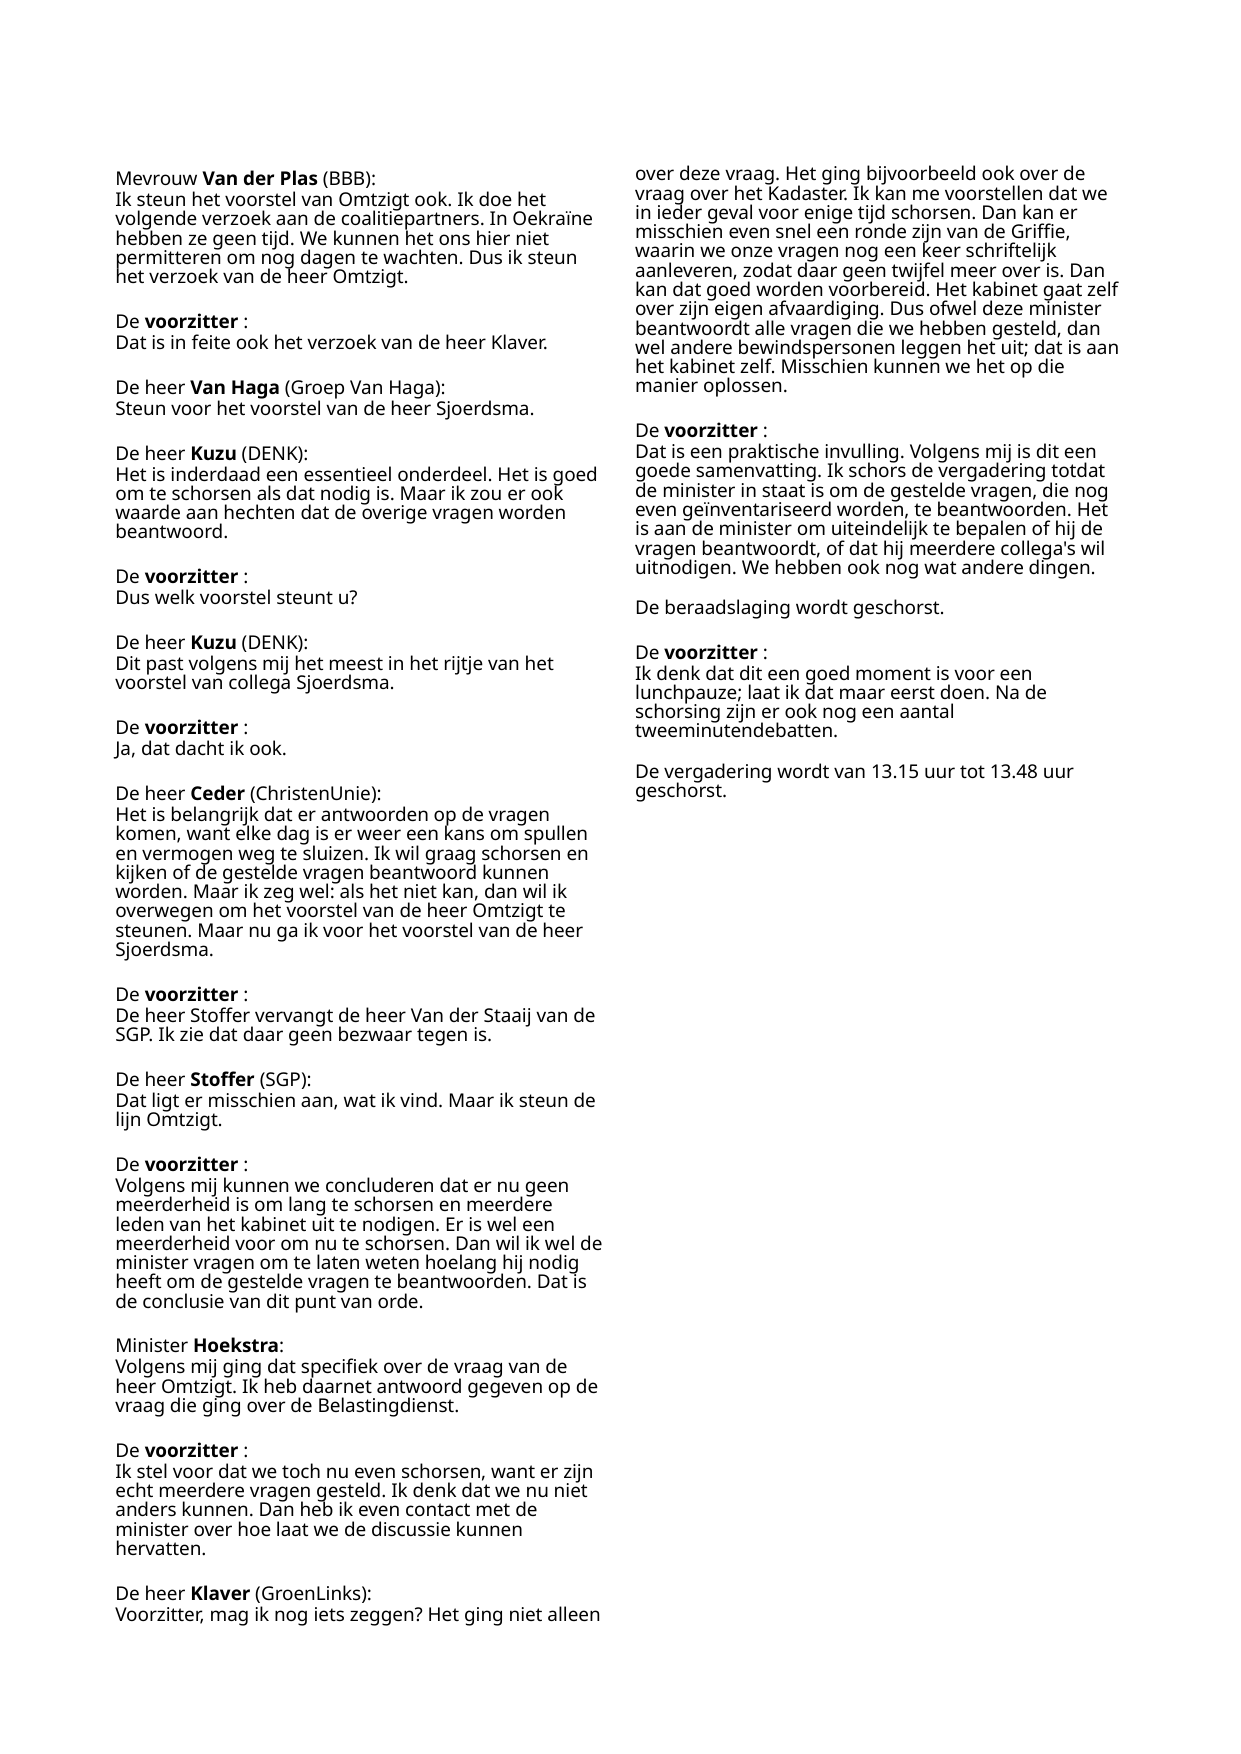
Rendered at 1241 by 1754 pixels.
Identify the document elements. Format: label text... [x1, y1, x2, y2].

text De heer Kuzu (DENK): [115, 440, 605, 466]
text Ik steun het voorstel van Omtzigt ook. Ik doe het volgende verzoek aan de coalitiepartners. In Oekraïne hebben ze geen tijd. We kunnen het ons hier niet permitteren om nog dagen te wachten. Dus ik steun het verzoek van de heer Omtzigt. [115, 191, 605, 287]
text Het is belangrijk dat er antwoorden op de vragen komen, want elke dag is er weer een kans om spullen en vermogen weg te sluizen. Ik wil graag schorsen en kijken of de gestelde vragen beantwoord kunnen worden. Maar ik zeg wel: als het niet kan, dan wil ik overwegen om het voorstel van de heer Omtzigt te steunen. Maar nu ga ik voor het voorstel van de heer Sjoerdsma. [115, 806, 605, 960]
text Minister Hoekstra: [115, 1333, 605, 1358]
text De voorzitter : [115, 308, 605, 334]
text Steun voor het voorstel van de heer Sjoerdsma. [115, 400, 605, 419]
text De heer Stoffer (SGP): [115, 1066, 605, 1092]
text Dus welk voorstel steunt u? [115, 589, 605, 608]
text Volgens mij kunnen we concluderen dat er nu geen meerderheid is om lang te schorsen en meerdere leden van het kabinet uit te nodigen. Er is wel een meerderheid voor om nu te schorsen. Dan wil ik wel de minister vragen om te laten weten hoelang hij nodig heeft om de gestelde vragen te beantwoorden. Dat is de conclusie van dit punt van orde. [115, 1177, 605, 1312]
text Dat is een praktische invulling. Volgens mij is dit een goede samenvatting. Ik schors de vergadering totdat de minister in staat is om de gestelde vragen, die nog even geïnventariseerd worden, te beantwoorden. Het is aan de minister om uiteindelijk te bepalen of hij de vragen beantwoordt, of dat hij meerdere collega's wil uitnodigen. We hebben ook nog wat andere dingen. [635, 443, 1125, 578]
text over deze vraag. Het ging bijvoorbeeld ook over de vraag over het Kadaster. Ik kan me voorstellen dat we in ieder geval voor enige tijd schorsen. Dan kan er misschien even snel een ronde zijn van de Griffie, waarin we onze vragen nog een keer schriftelijk aanleveren, zodat daar geen twijfel meer over is. Dan kan dat goed worden voorbereid. Het kabinet gaat zelf over zijn eigen afvaardiging. Dus ofwel deze minister beantwoordt alle vragen die we hebben gesteld, dan wel andere bewindspersonen leggen het uit; dat is aan het kabinet zelf. Misschien kunnen we het op die manier oplossen. [635, 165, 1125, 397]
text De beraadslaging wordt geschorst. [635, 599, 1125, 618]
text Mevrouw Van der Plas (BBB): [115, 165, 605, 191]
text Dit past volgens mij het meest in het rijtje van het voorstel van collega Sjoerdsma. [115, 655, 605, 694]
text De voorzitter : [115, 1151, 605, 1177]
text De voorzitter : [635, 639, 1125, 665]
text De heer Stoffer vervangt de heer Van der Staaij van de SGP. Ik zie dat daar geen bezwaar tegen is. [115, 1007, 605, 1045]
text De voorzitter : [115, 563, 605, 589]
text Het is inderdaad een essentieel onderdeel. Het is goed om te schorsen als dat nodig is. Maar ik zou er ook waarde aan hechten dat de overige vragen worden beantwoord. [115, 466, 605, 543]
text De voorzitter : [115, 1437, 605, 1463]
text Dat ligt er misschien aan, wat ik vind. Maar ik steun de lijn Omtzigt. [115, 1092, 605, 1130]
text Dat is in feite ook het verzoek van de heer Klaver. [115, 334, 605, 353]
text De vergadering wordt van 13.15 uur tot 13.48 uur geschorst. [635, 763, 1125, 801]
text De voorzitter : [115, 714, 605, 740]
text Ja, dat dacht ik ook. [115, 740, 605, 759]
text Voorzitter, mag ik nog iets zeggen? Het ging niet alleen [115, 1606, 605, 1625]
text Ik denk dat dit een goed moment is voor een lunchpauze; laat ik dat maar eerst doen. Na de schorsing zijn er ook nog een aantal tweeminutendebatten. [635, 665, 1125, 742]
text De heer Ceder (ChristenUnie): [115, 780, 605, 806]
text Volgens mij ging dat specifiek over de vraag van de heer Omtzigt. Ik heb daarnet antwoord gegeven op de vraag die ging over de Belastingdienst. [115, 1358, 605, 1416]
text De heer Kuzu (DENK): [115, 629, 605, 655]
text De heer Van Haga (Groep Van Haga): [115, 374, 605, 400]
text De voorzitter : [115, 981, 605, 1007]
text De heer Klaver (GroenLinks): [115, 1580, 605, 1606]
text De voorzitter : [635, 417, 1125, 443]
text Ik stel voor dat we toch nu even schorsen, want er zijn echt meerdere vragen gesteld. Ik denk dat we nu niet anders kunnen. Dan heb ik even contact met de minister over hoe laat we de discussie kunnen hervatten. [115, 1463, 605, 1559]
